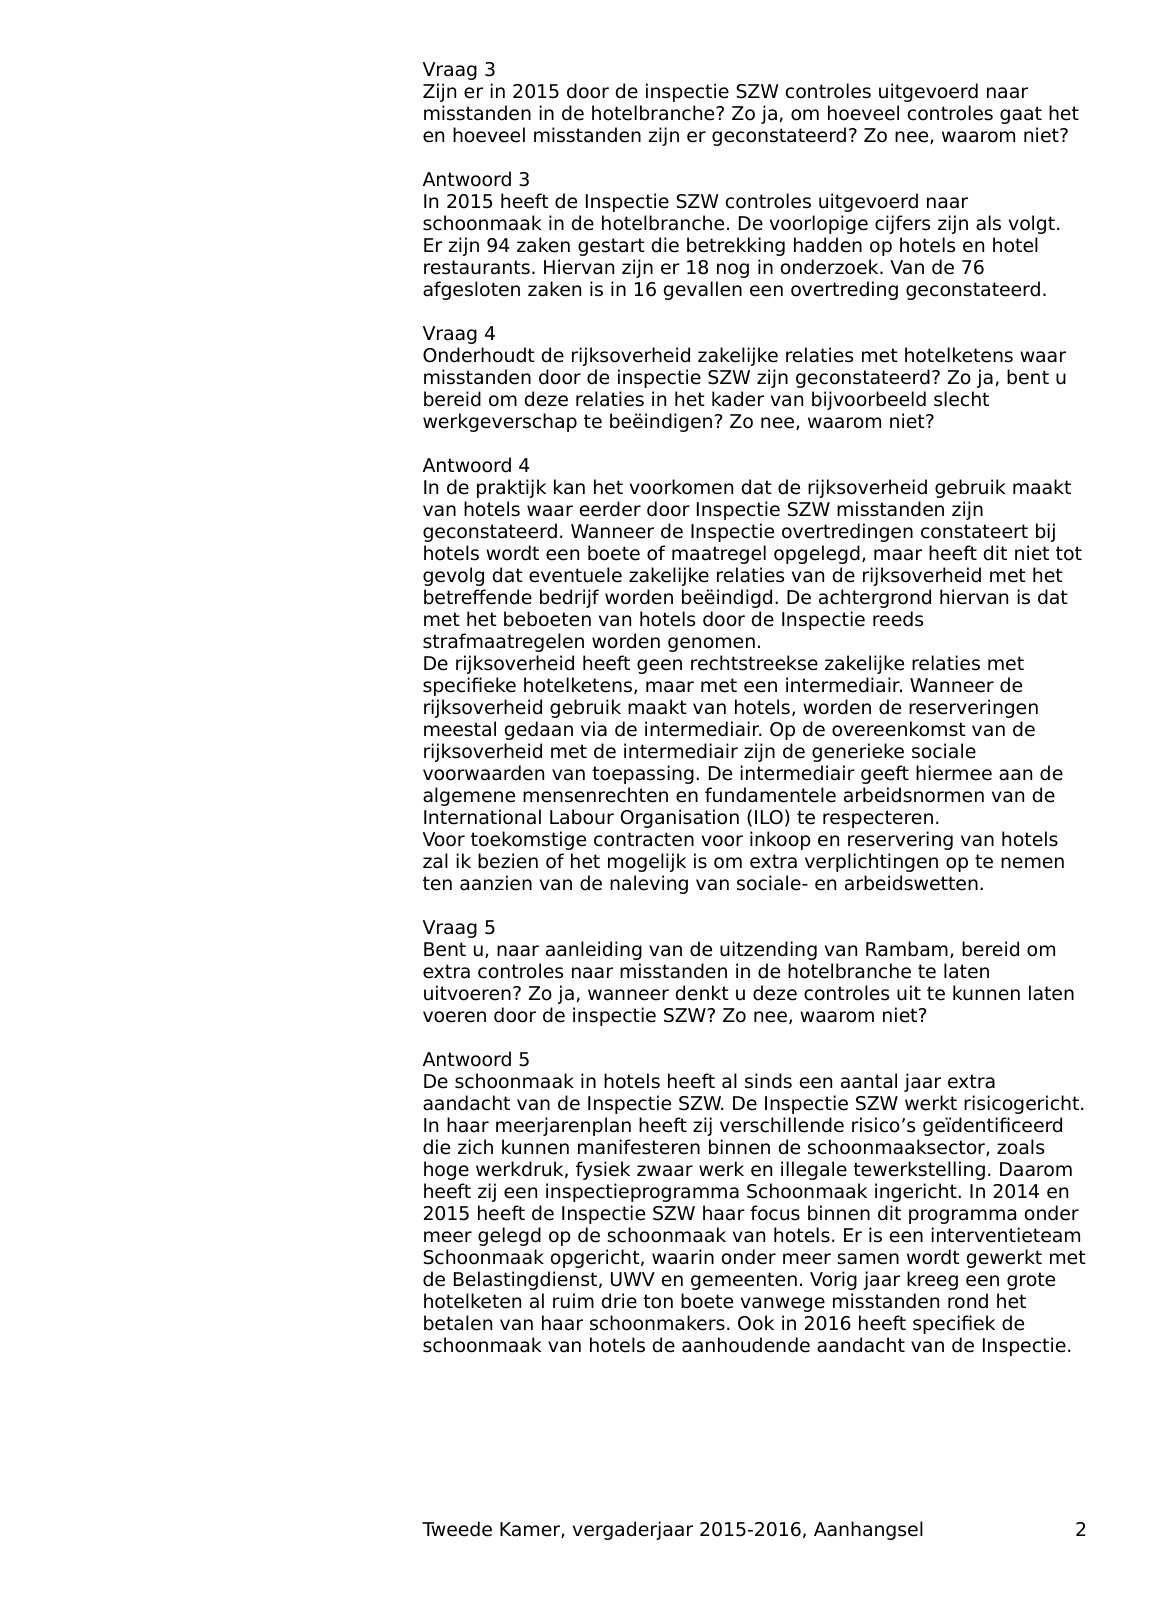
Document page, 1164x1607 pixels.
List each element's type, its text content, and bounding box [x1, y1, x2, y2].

text In de praktijk kan het voorkomen dat de rijksoverheid gebruik maakt van hotels waar eerder door Inspectie SZW misstanden zijn geconstateerd. Wanneer de Inspectie overtredingen constateert bij hotels wordt een boete of maatregel opgelegd, maar heeft dit niet tot gevolg dat eventuele zakelijke relaties van de rijksoverheid met het betreffende bedrijf worden beëindigd. De achtergrond hiervan is dat met het beboeten van hotels door de Inspectie reeds strafmaatregelen worden genomen. [422, 477, 1087, 653]
text Antwoord 5 [422, 1049, 1087, 1071]
text Voor toekomstige contracten voor inkoop en reservering van hotels zal ik bezien of het mogelijk is om extra verplichtingen op te nemen ten aanzien van de naleving van sociale- en arbeidswetten. [422, 829, 1087, 895]
text Vraag 3 [422, 59, 1087, 81]
text Antwoord 3 [422, 169, 1087, 191]
text Vraag 5 [422, 917, 1087, 939]
text Onderhoudt de rijksoverheid zakelijke relaties met hotelketens waar misstanden door de inspectie SZW zijn geconstateerd? Zo ja, bent u bereid om deze relaties in het kader van bijvoorbeeld slecht werkgeverschap te beëindigen? Zo nee, waarom niet? [422, 345, 1087, 433]
text Zijn er in 2015 door de inspectie SZW controles uitgevoerd naar misstanden in de hotelbranche? Zo ja, om hoeveel controles gaat het en hoeveel misstanden zijn er geconstateerd? Zo nee, waarom niet? [422, 81, 1087, 147]
text In 2015 heeft de Inspectie SZW controles uitgevoerd naar schoonmaak in de hotelbranche. De voorlopige cijfers zijn als volgt. Er zijn 94 zaken gestart die betrekking hadden op hotels en hotel restaurants. Hiervan zijn er 18 nog in onderzoek. Van de 76 afgesloten zaken is in 16 gevallen een overtreding geconstateerd. [422, 191, 1087, 301]
text Vraag 4 [422, 323, 1087, 345]
text Antwoord 4 [422, 455, 1087, 477]
text De rijksoverheid heeft geen rechtstreekse zakelijke relaties met specifieke hotelketens, maar met een intermediair. Wanneer de rijksoverheid gebruik maakt van hotels, worden de reserveringen meestal gedaan via de intermediair. Op de overeenkomst van de rijksoverheid met de intermediair zijn de generieke sociale voorwaarden van toepassing. De intermediair geeft hiermee aan de algemene mensenrechten en fundamentele arbeidsnormen van de International Labour Organisation (ILO) te respecteren. [422, 653, 1087, 829]
text De schoonmaak in hotels heeft al sinds een aantal jaar extra aandacht van de Inspectie SZW. De Inspectie SZW werkt risicogericht. In haar meerjarenplan heeft zij verschillende risico’s geïdentificeerd die zich kunnen manifesteren binnen de schoonmaaksector, zoals hoge werkdruk, fysiek zwaar werk en illegale tewerkstelling. Daarom heeft zij een inspectieprogramma Schoonmaak ingericht. In 2014 en 2015 heeft de Inspectie SZW haar focus binnen dit programma onder meer gelegd op de schoonmaak van hotels. Er is een interventieteam Schoonmaak opgericht, waarin onder meer samen wordt gewerkt met de Belastingdienst, UWV en gemeenten. Vorig jaar kreeg een grote hotelketen al ruim drie ton boete vanwege misstanden rond het betalen van haar schoonmakers. Ook in 2016 heeft specifiek de schoonmaak van hotels de aanhoudende aandacht van de Inspectie. [422, 1071, 1087, 1357]
text Bent u, naar aanleiding van de uitzending van Rambam, bereid om extra controles naar misstanden in de hotelbranche te laten uitvoeren? Zo ja, wanneer denkt u deze controles uit te kunnen laten voeren door de inspectie SZW? Zo nee, waarom niet? [422, 939, 1087, 1027]
